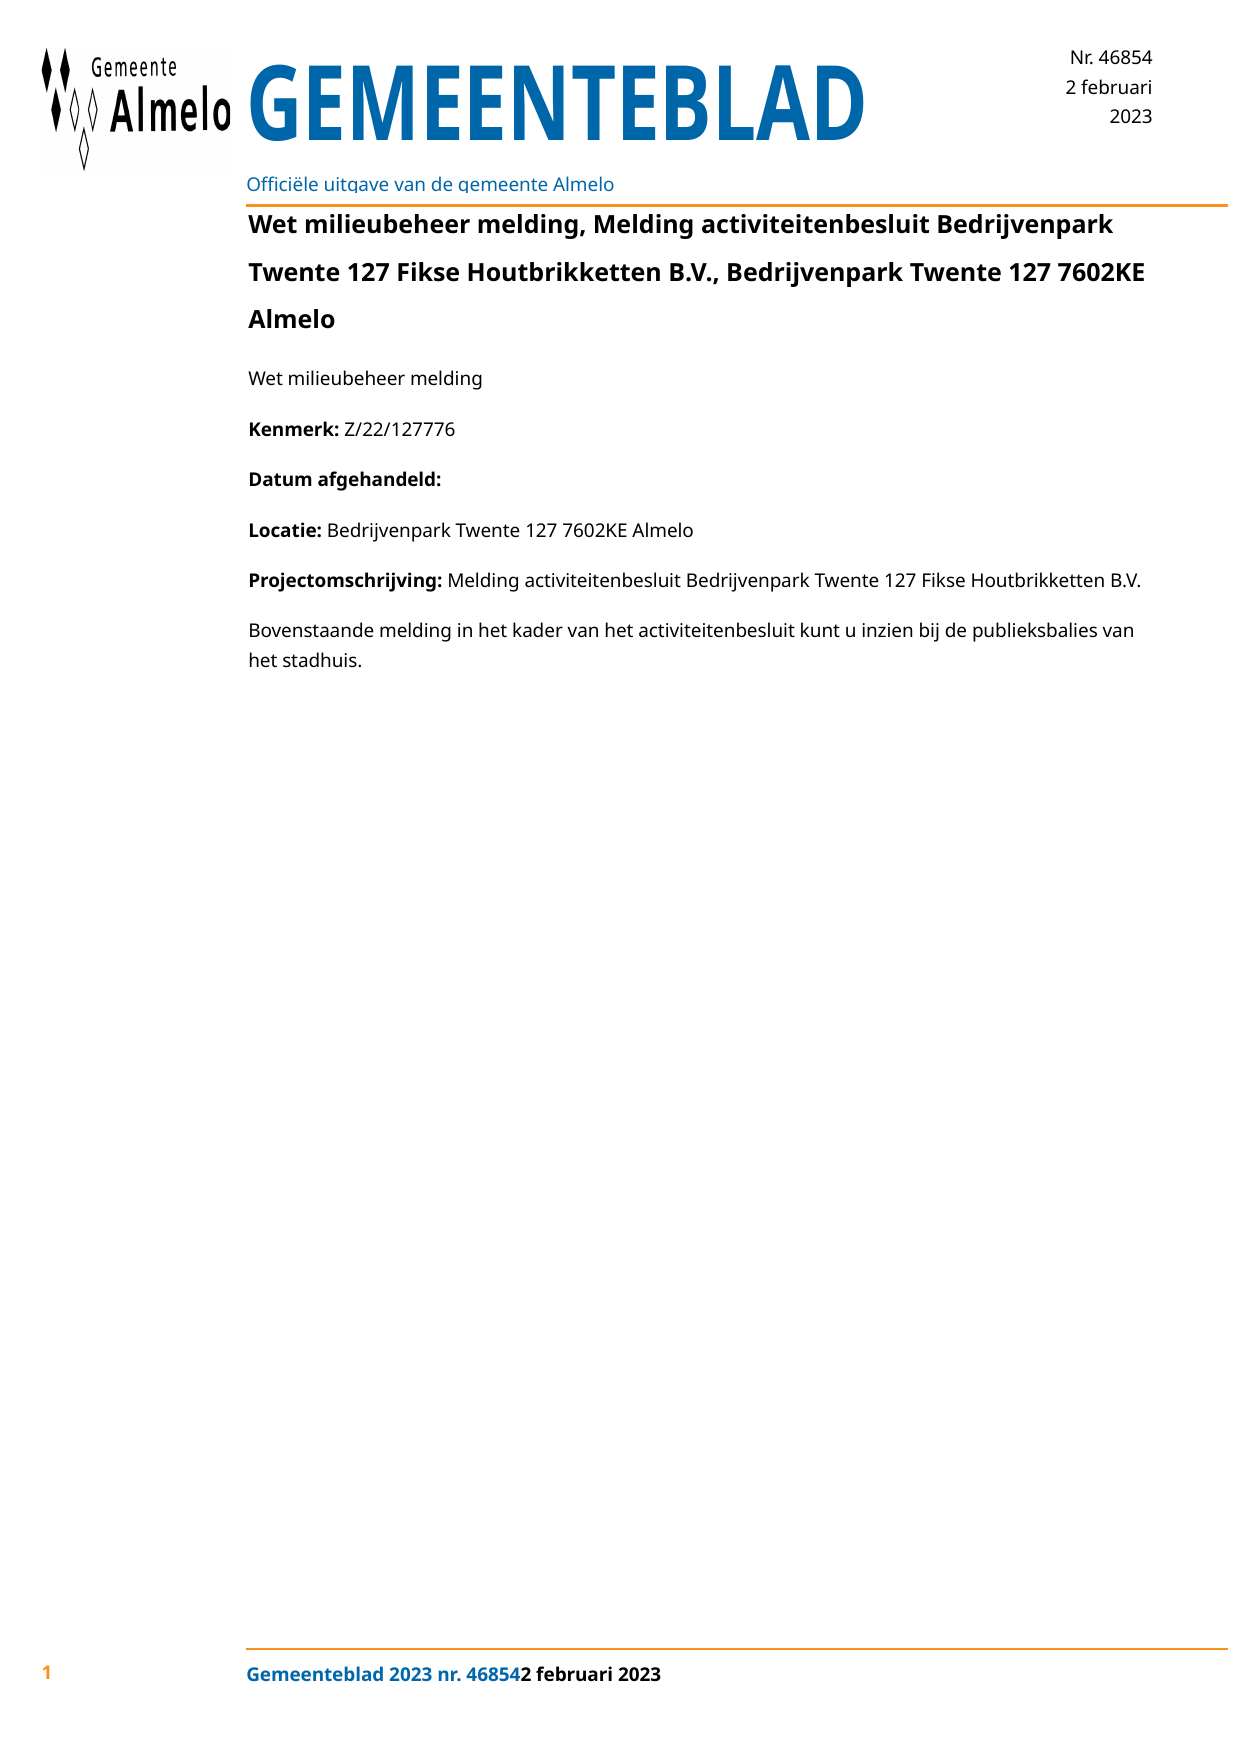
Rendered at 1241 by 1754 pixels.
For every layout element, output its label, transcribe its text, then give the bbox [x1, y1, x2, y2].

picture [41, 47, 231, 172]
text Wet milieubeheer melding [248, 366, 1152, 391]
text Locatie: Bedrijvenpark Twente 127 7602KE Almelo [248, 517, 1152, 542]
text Wet milieubeheer melding, Melding activiteitenbesluit Bedrijvenpark Twente 127 Fikse Houtbrikketten B.V., Bedrijvenpark Twente 127 7602KE Almelo [248, 207, 1152, 336]
text Projectomschrijving: Melding activiteitenbesluit Bedrijvenpark Twente 127 Fikse Houtbrikketten B.V. [248, 567, 1152, 593]
text Bovenstaande melding in het kader van het activiteitenbesluit kunt u inzien bij de publieksbalies van het stadhuis. [248, 618, 1152, 673]
text Kenmerk: Z/22/127776 [248, 416, 1152, 442]
text Datum afgehandeld: [248, 466, 1152, 492]
